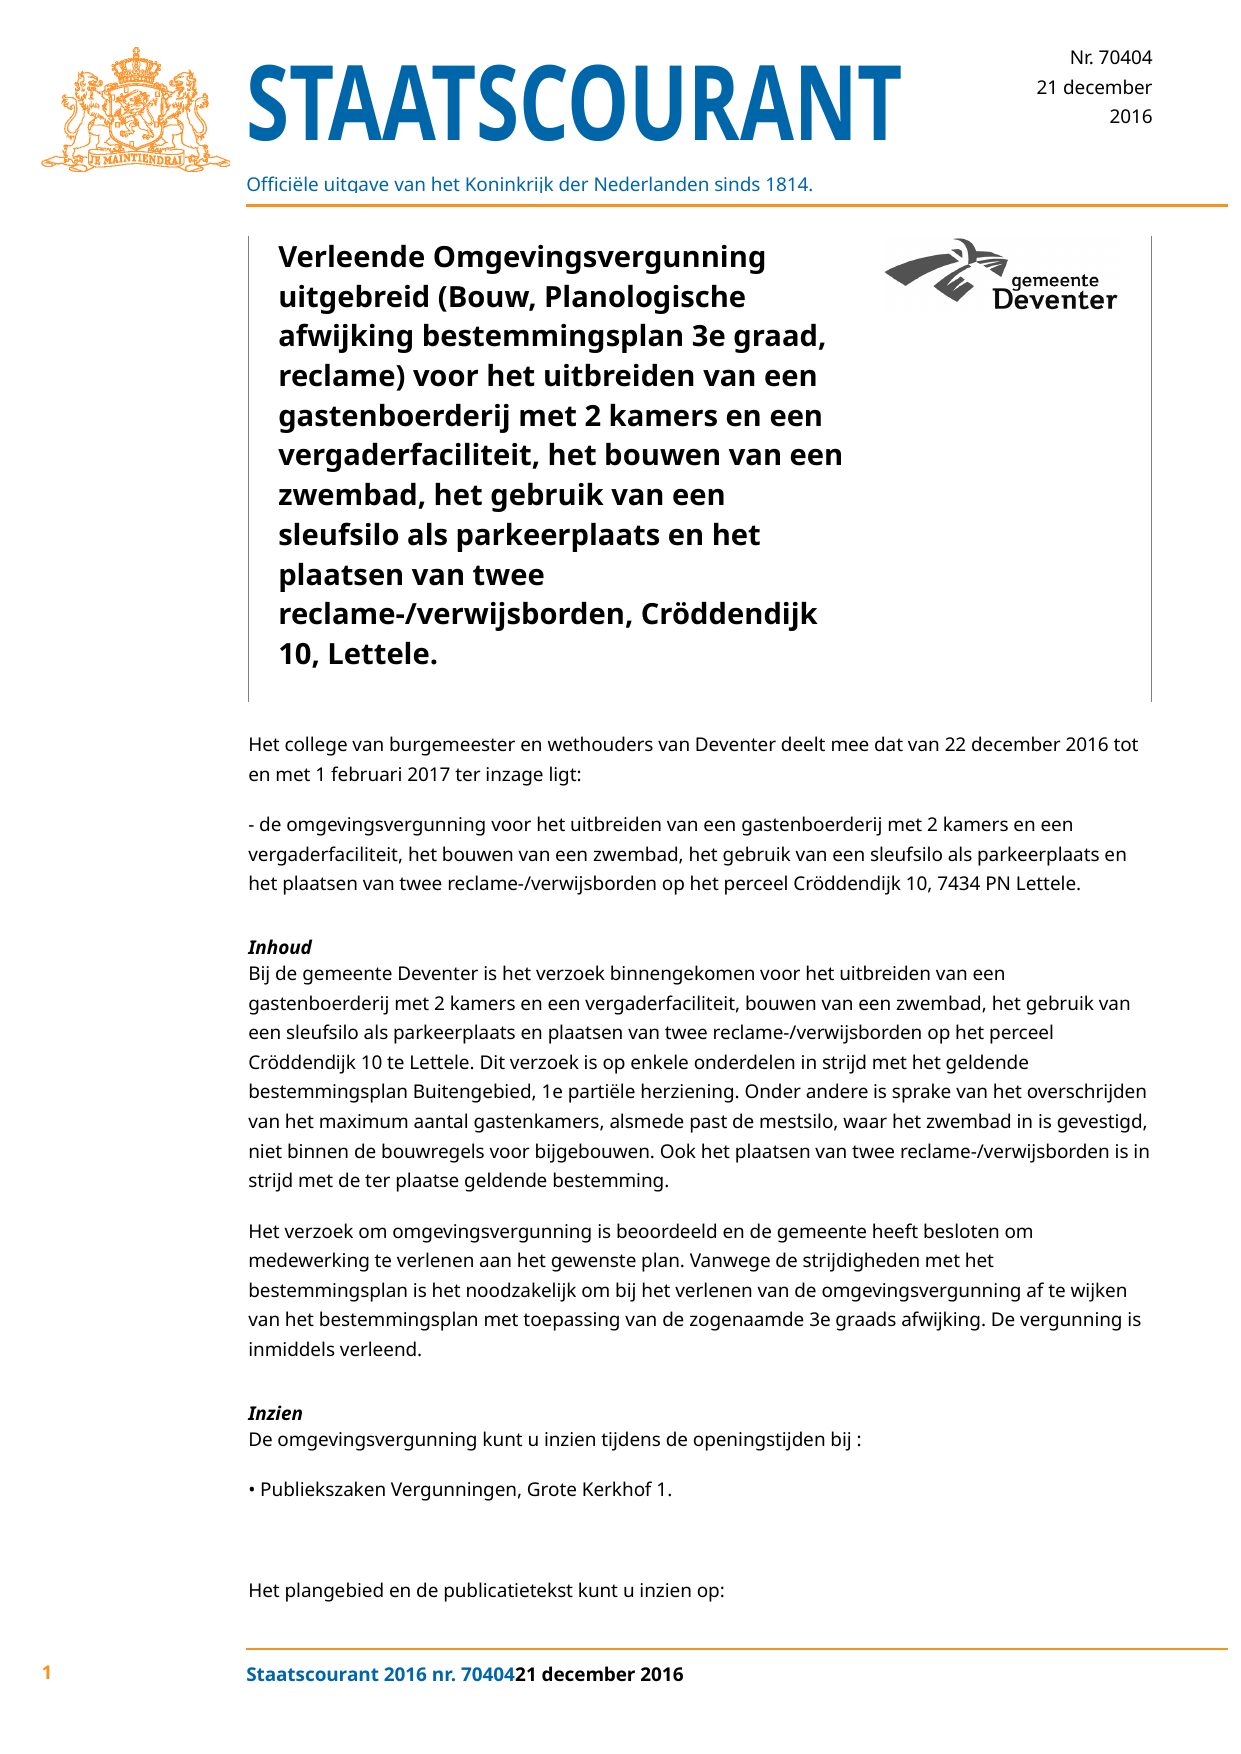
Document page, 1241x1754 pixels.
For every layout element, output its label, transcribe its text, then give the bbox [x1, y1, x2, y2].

picture [41, 47, 231, 172]
picture [882, 236, 1119, 311]
text De omgevingsvergunning kunt u inzien tijdens de openingstijden bij : [248, 1426, 1152, 1452]
text Het plangebied en de publicatietekst kunt u inzien op: [248, 1577, 1152, 1603]
text Inhoud [248, 934, 1152, 960]
text Het college van burgemeester en wethouders van Deventer deelt mee dat van 22 december 2016 tot en met 1 februari 2017 ter inzage ligt: [248, 731, 1152, 787]
text Inzien [248, 1400, 1152, 1426]
text - de omgevingsvergunning voor het uitbreiden van een gastenboerderij met 2 kamers en een vergaderfaciliteit, het bouwen van een zwembad, het gebruik van een sleufsilo als parkeerplaats en het plaatsen van twee reclame-/verwijsborden op het perceel Cröddendijk 10, 7434 PN Lettele. [248, 811, 1152, 896]
text • Publiekszaken Vergunningen, Grote Kerkhof 1. [248, 1476, 1152, 1502]
table_header Verleende Omgevingsvergunning uitgebreid (Bouw, Planologische afwijking bestemmingsplan 3e graad, reclame) voor het uitbreiden van een gastenboerderij met 2 kamers en een vergaderfaciliteit, het bouwen van een zwembad, het gebruik van een sleufsilo als parkeerplaats en het plaatsen van twee reclame-/verwijsborden, Cröddendijk 10, Lettele. [249, 236, 850, 702]
text Het verzoek om omgevingsvergunning is beoordeeld en de gemeente heeft besloten om medewerking te verlenen aan het gewenste plan. Vanwege de strijdigheden met het bestemmingsplan is het noodzakelijk om bij het verlenen van de omgevingsvergunning af te wijken van het bestemmingsplan met toepassing van de zogenaamde 3e graads afwijking. De vergunning is inmiddels verleend. [248, 1218, 1152, 1362]
text Bij de gemeente Deventer is het verzoek binnengekomen voor het uitbreiden van een gastenboerderij met 2 kamers en een vergaderfaciliteit, bouwen van een zwembad, het gebruik van een sleufsilo als parkeerplaats en plaatsen van twee reclame-/verwijsborden op het perceel Cröddendijk 10 te Lettele. Dit verzoek is op enkele onderdelen in strijd met het geldende bestemmingsplan Buitengebied, 1e partiële herziening. Onder andere is sprake van het overschrijden van het maximum aantal gastenkamers, alsmede past de mestsilo, waar het zwembad in is gevestigd, niet binnen de bouwregels voor bijgebouwen. Ook het plaatsen van twee reclame-/verwijsborden is in strijd met de ter plaatse geldende bestemming. [248, 960, 1152, 1193]
table_header [850, 236, 1151, 702]
